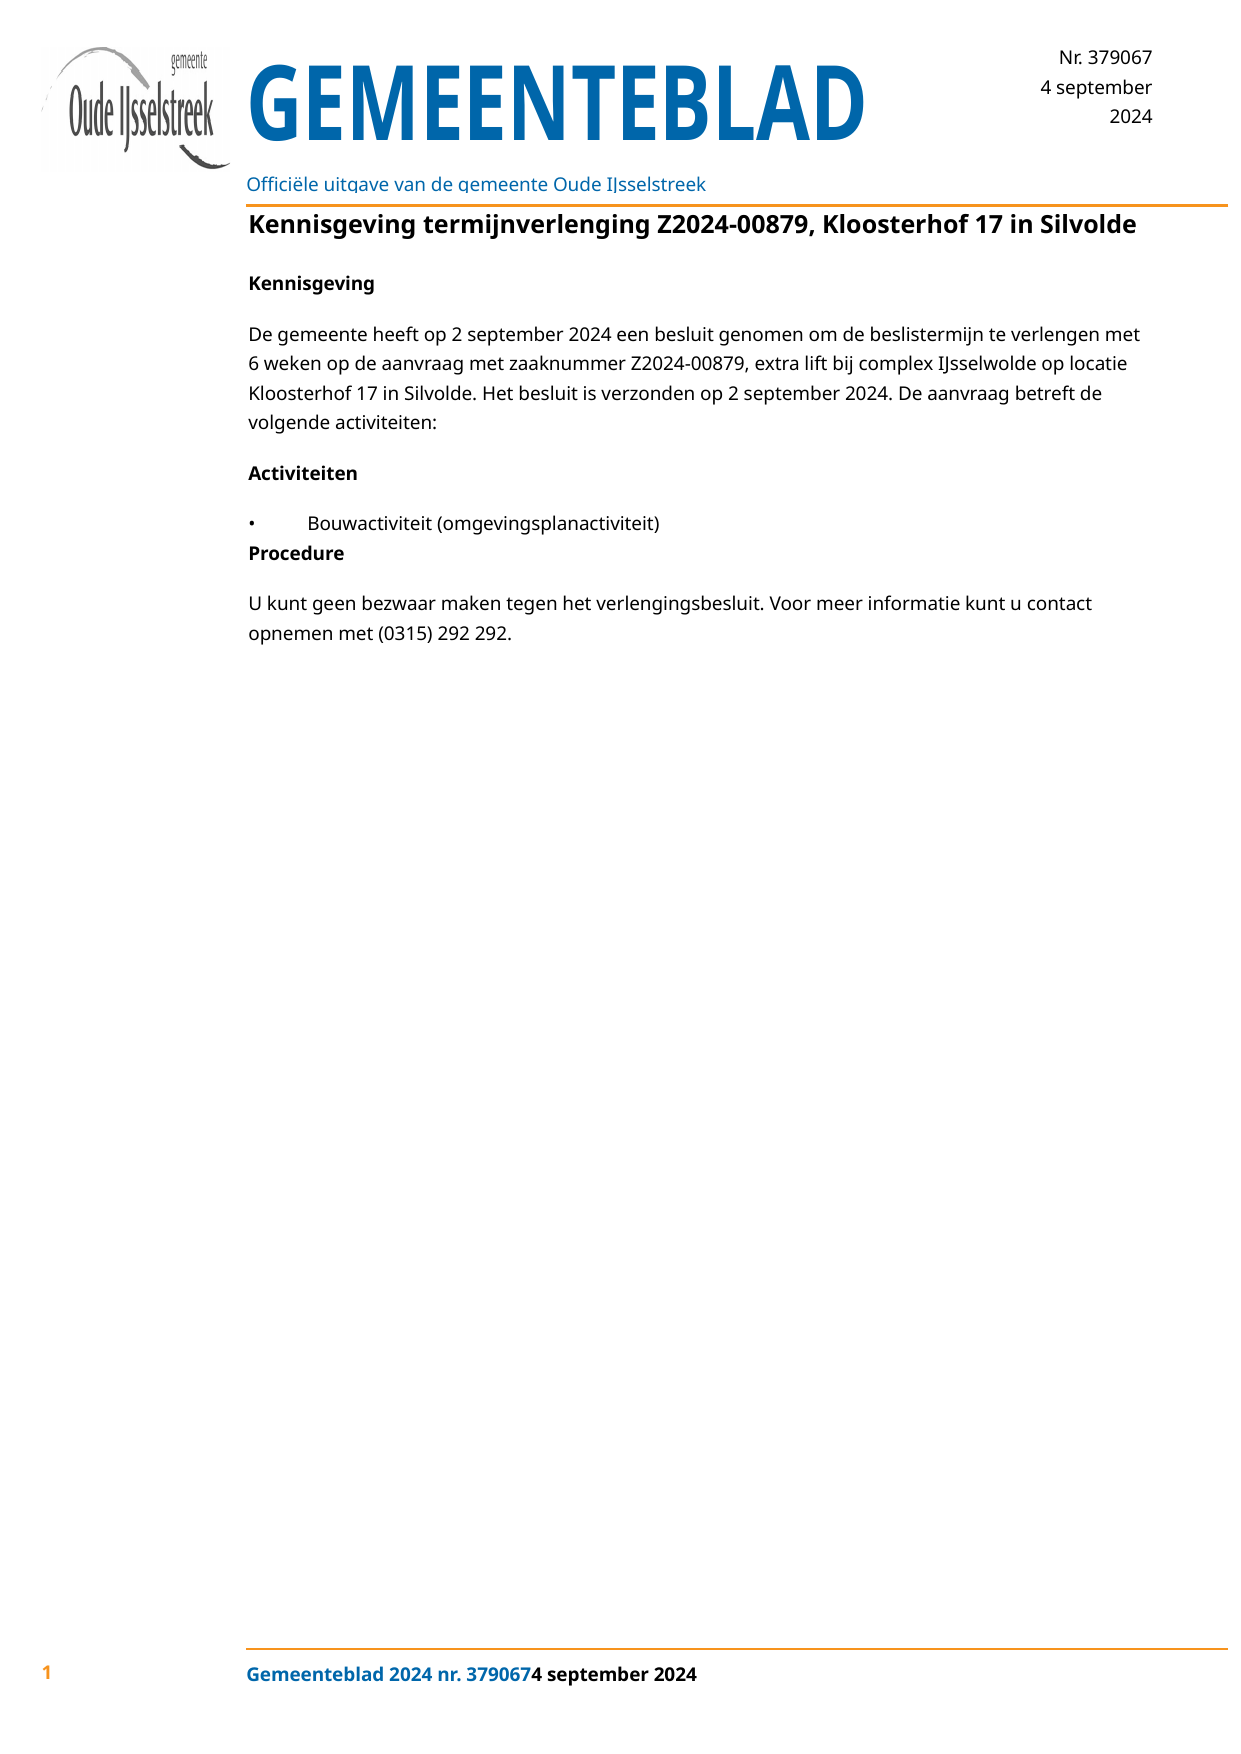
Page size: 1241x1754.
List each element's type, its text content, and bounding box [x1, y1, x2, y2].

text Procedure [248, 540, 1152, 566]
text Kennisgeving termijnverlenging Z2024-00879, Kloosterhof 17 in Silvolde [248, 207, 1152, 241]
text U kunt geen bezwaar maken tegen het verlengingsbesluit. Voor meer informatie kunt u contact opnemen met (0315) 292 292. [248, 590, 1152, 646]
picture [41, 47, 231, 172]
text Activiteiten [248, 460, 1152, 486]
text De gemeente heeft op 2 september 2024 een besluit genomen om de beslistermijn te verlengen met 6 weken op de aanvraag met zaaknummer Z2024-00879, extra lift bij complex IJsselwolde op locatie Kloosterhof 17 in Silvolde. Het besluit is verzonden op 2 september 2024. De aanvraag betreft de volgende activiteiten: [248, 321, 1152, 435]
list Bouwactiviteit (omgevingsplanactiviteit) [248, 510, 1152, 536]
text Kennisgeving [248, 270, 1152, 296]
